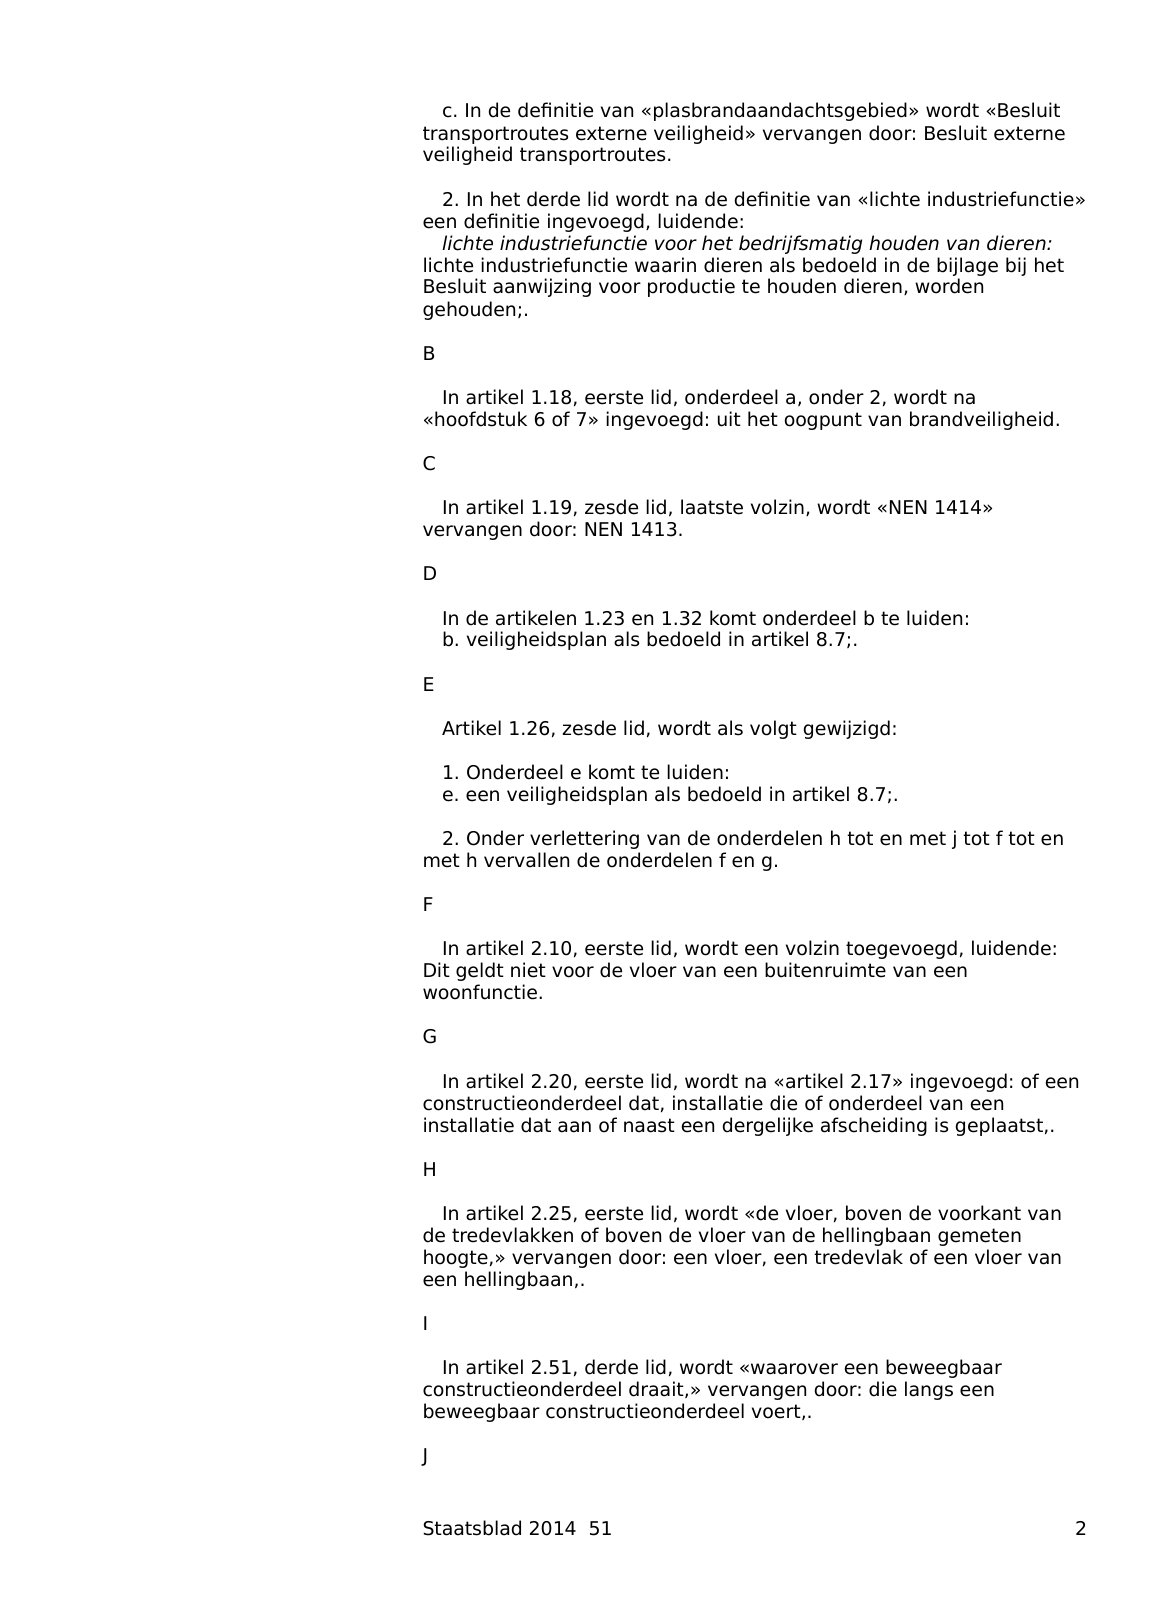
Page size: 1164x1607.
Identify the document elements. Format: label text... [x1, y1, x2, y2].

text D [422, 563, 1087, 585]
text In artikel 2.51, derde lid, wordt «waarover een beweegbaar constructieonderdeel draait,» vervangen door: die langs een beweegbaar constructieonderdeel voert,. [422, 1357, 1087, 1423]
text F [422, 894, 1087, 916]
text H [422, 1159, 1087, 1181]
text In artikel 2.10, eerste lid, wordt een volzin toegevoegd, luidende: Dit geldt niet voor de vloer van een buitenruimte van een woonfunctie. [422, 938, 1087, 1004]
text G [422, 1026, 1087, 1048]
text C [422, 453, 1087, 475]
text Artikel 1.26, zesde lid, wordt als volgt gewijzigd: [422, 718, 1087, 740]
text e. een veiligheidsplan als bedoeld in artikel 8.7;. [422, 784, 1087, 806]
text 2. In het derde lid wordt na de definitie van «lichte industriefunctie» een definitie ingevoegd, luidende: [422, 188, 1087, 232]
text E [422, 673, 1087, 696]
text b. veiligheidsplan als bedoeld in artikel 8.7;. [422, 629, 1087, 651]
text 2. Onder verlettering van de onderdelen h tot en met j tot f tot en met h vervallen de onderdelen f en g. [422, 828, 1087, 872]
text In artikel 2.20, eerste lid, wordt na «artikel 2.17» ingevoegd: of een constructieonderdeel dat, installatie die of onderdeel van een installatie dat aan of naast een dergelijke afscheiding is geplaatst,. [422, 1071, 1087, 1137]
text 1. Onderdeel e komt te luiden: [422, 762, 1087, 784]
text In artikel 2.25, eerste lid, wordt «de vloer, boven de voorkant van de tredevlakken of boven de vloer van de hellingbaan gemeten hoogte,» vervangen door: een vloer, een tredevlak of een vloer van een hellingbaan,. [422, 1203, 1087, 1291]
text c. In de definitie van «plasbrandaandachtsgebied» wordt «Besluit transportroutes externe veiligheid» vervangen door: Besluit externe veiligheid transportroutes. [422, 100, 1087, 166]
text I [422, 1313, 1087, 1335]
text J [422, 1445, 1087, 1467]
text In de artikelen 1.23 en 1.32 komt onderdeel b te luiden: [422, 607, 1087, 629]
text B [422, 343, 1087, 364]
text lichte industriefunctie voor het bedrijfsmatig houden van dieren: lichte industriefunctie waarin dieren als bedoeld in de bijlage bij het Besluit aanwijzing voor productie te houden dieren, worden gehouden;. [422, 232, 1087, 320]
text In artikel 1.19, zesde lid, laatste volzin, wordt «NEN 1414» vervangen door: NEN 1413. [422, 497, 1087, 541]
text In artikel 1.18, eerste lid, onderdeel a, onder 2, wordt na «hoofdstuk 6 of 7» ingevoegd: uit het oogpunt van brandveiligheid. [422, 387, 1087, 431]
